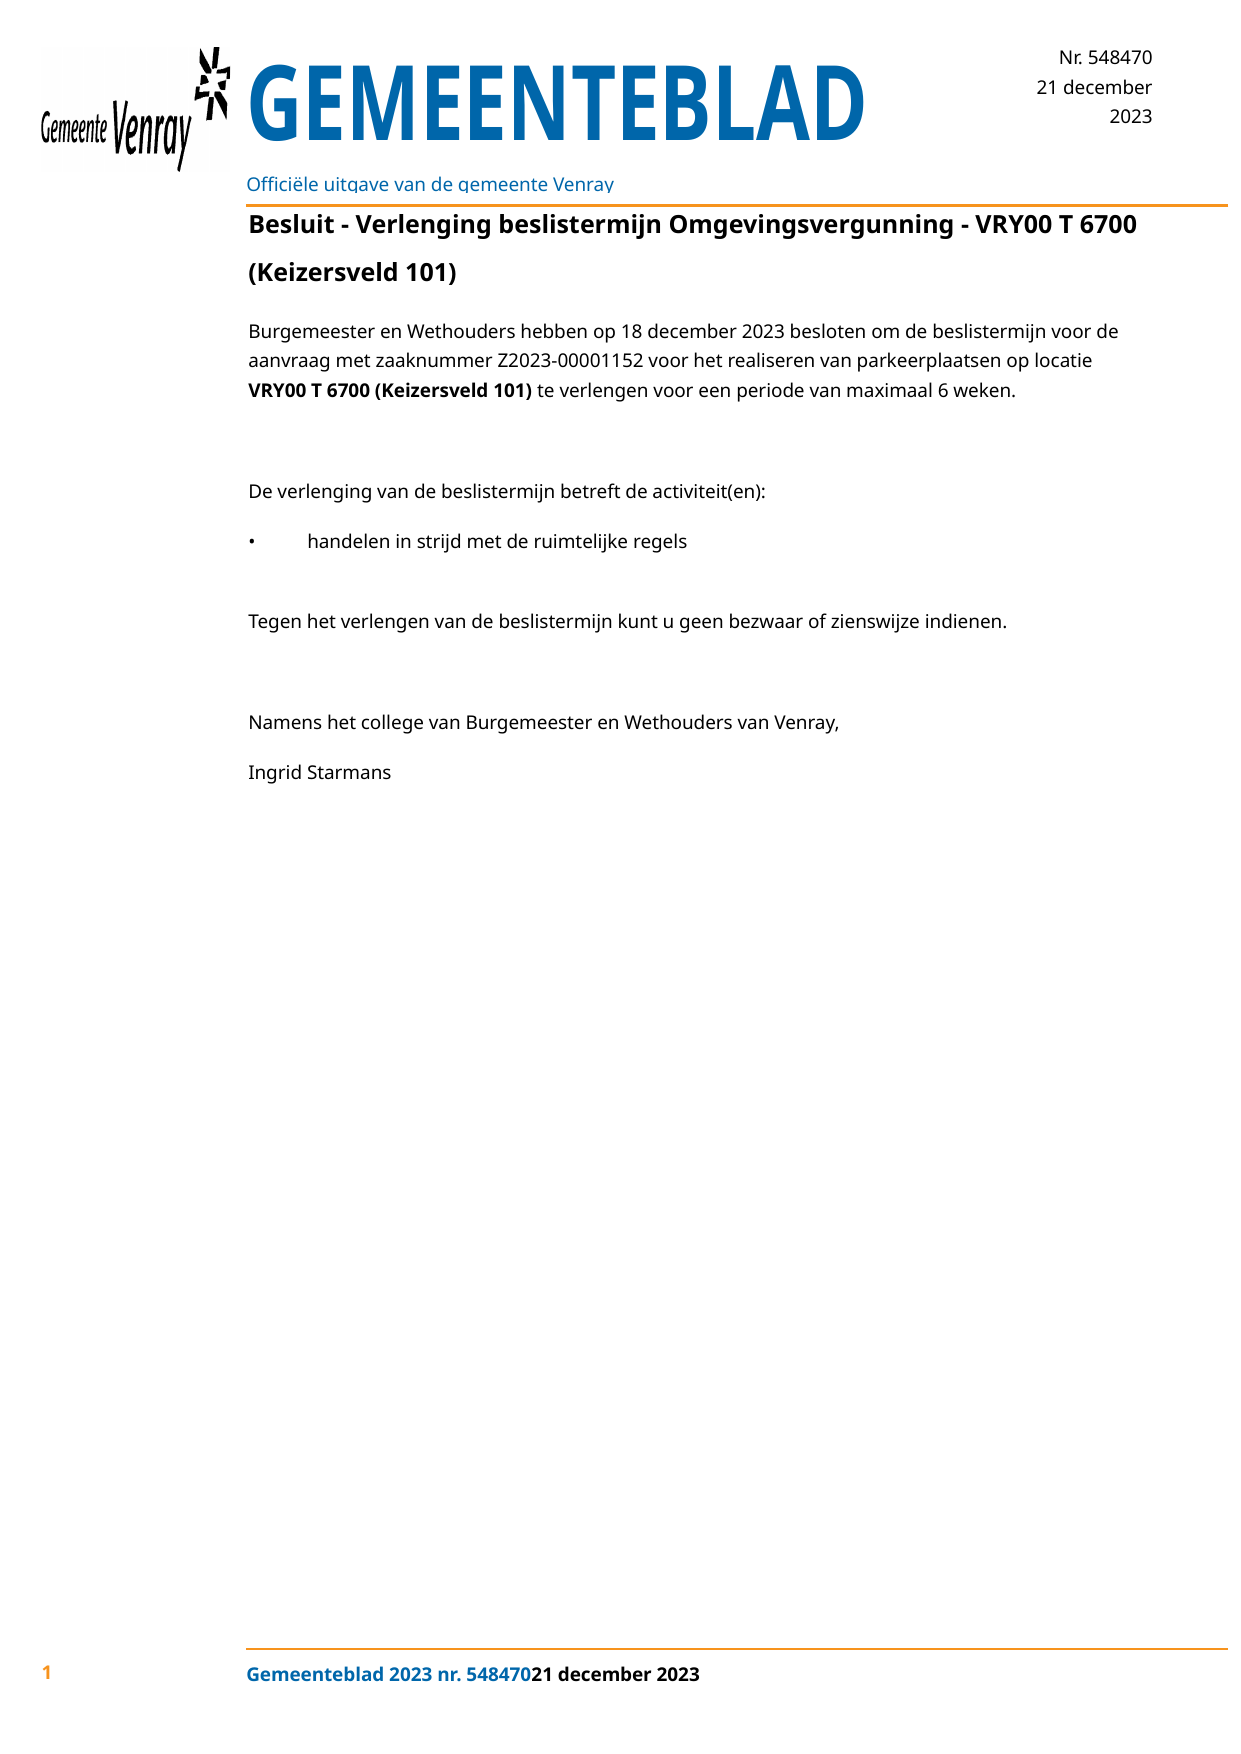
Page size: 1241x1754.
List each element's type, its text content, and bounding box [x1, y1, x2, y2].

text Burgemeester en Wethouders hebben op 18 december 2023 besloten om de beslistermijn voor de aanvraag met zaaknummer Z2023-00001152 voor het realiseren van parkeerplaatsen op locatie VRY00 T 6700 (Keizersveld 101) te verlengen voor een periode van maximaal 6 weken. [248, 318, 1152, 403]
text Namens het college van Burgemeester en Wethouders van Venray, [248, 709, 1152, 735]
list handelen in strijd met de ruimtelijke regels [248, 528, 1152, 554]
text Tegen het verlengen van de beslistermijn kunt u geen bezwaar of zienswijze indienen. [248, 608, 1152, 634]
text Ingrid Starmans [248, 759, 1152, 785]
text Besluit - Verlenging beslistermijn Omgevingsvergunning - VRY00 T 6700 (Keizersveld 101) [248, 207, 1152, 288]
picture [41, 47, 231, 172]
text De verlenging van de beslistermijn betreft de activiteit(en): [248, 478, 1152, 504]
